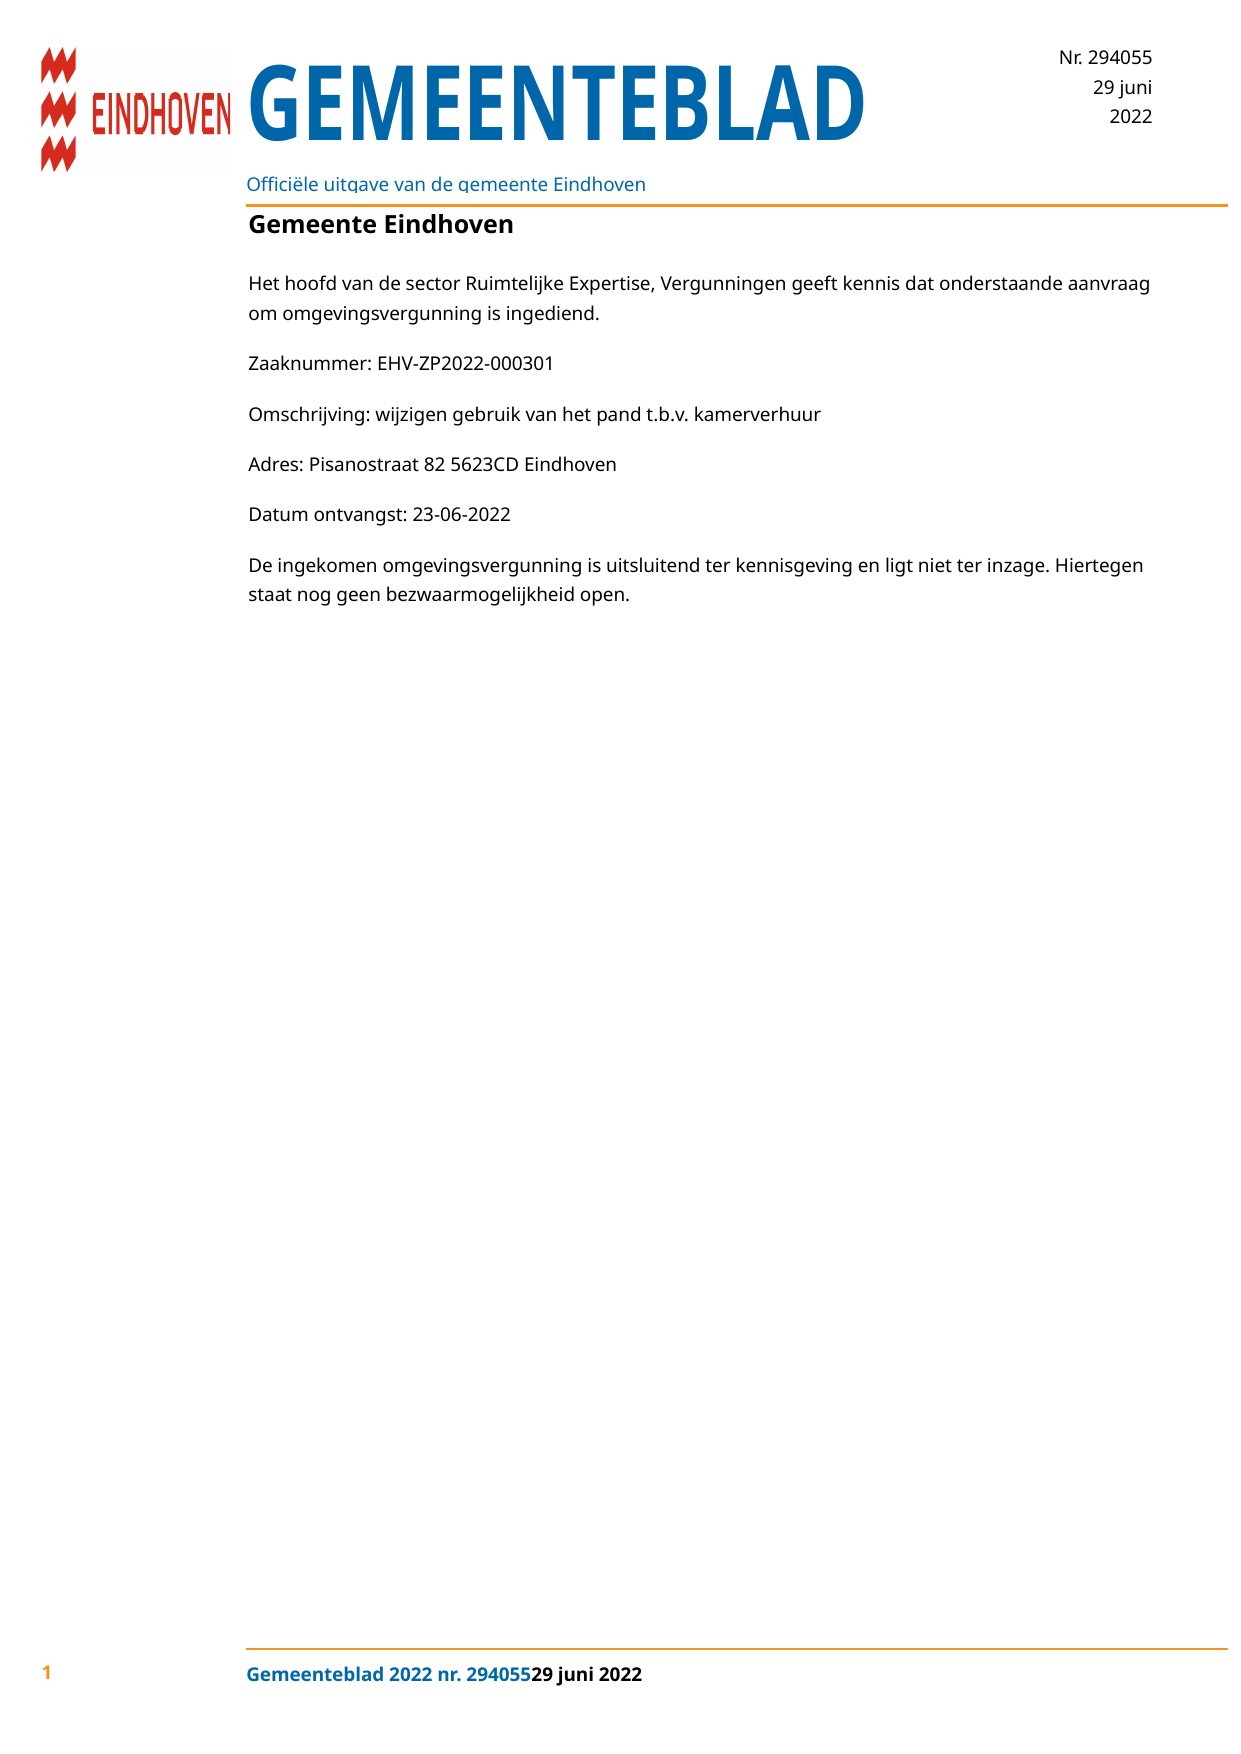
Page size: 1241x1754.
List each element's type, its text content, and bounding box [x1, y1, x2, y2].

text Gemeente Eindhoven [248, 207, 1152, 241]
text Datum ontvangst: 23-06-2022 [248, 502, 1152, 527]
text Omschrijving: wijzigen gebruik van het pand t.b.v. kamerverhuur [248, 401, 1152, 426]
picture [41, 47, 231, 172]
text De ingekomen omgevingsvergunning is uitsluitend ter kennisgeving en ligt niet ter inzage. Hiertegen staat nog geen bezwaarmogelijkheid open. [248, 552, 1152, 607]
text Adres: Pisanostraat 82 5623CD Eindhoven [248, 451, 1152, 477]
text Het hoofd van de sector Ruimtelijke Expertise, Vergunningen geeft kennis dat onderstaande aanvraag om omgevingsvergunning is ingediend. [248, 270, 1152, 326]
text Zaaknummer: EHV-ZP2022-000301 [248, 350, 1152, 376]
